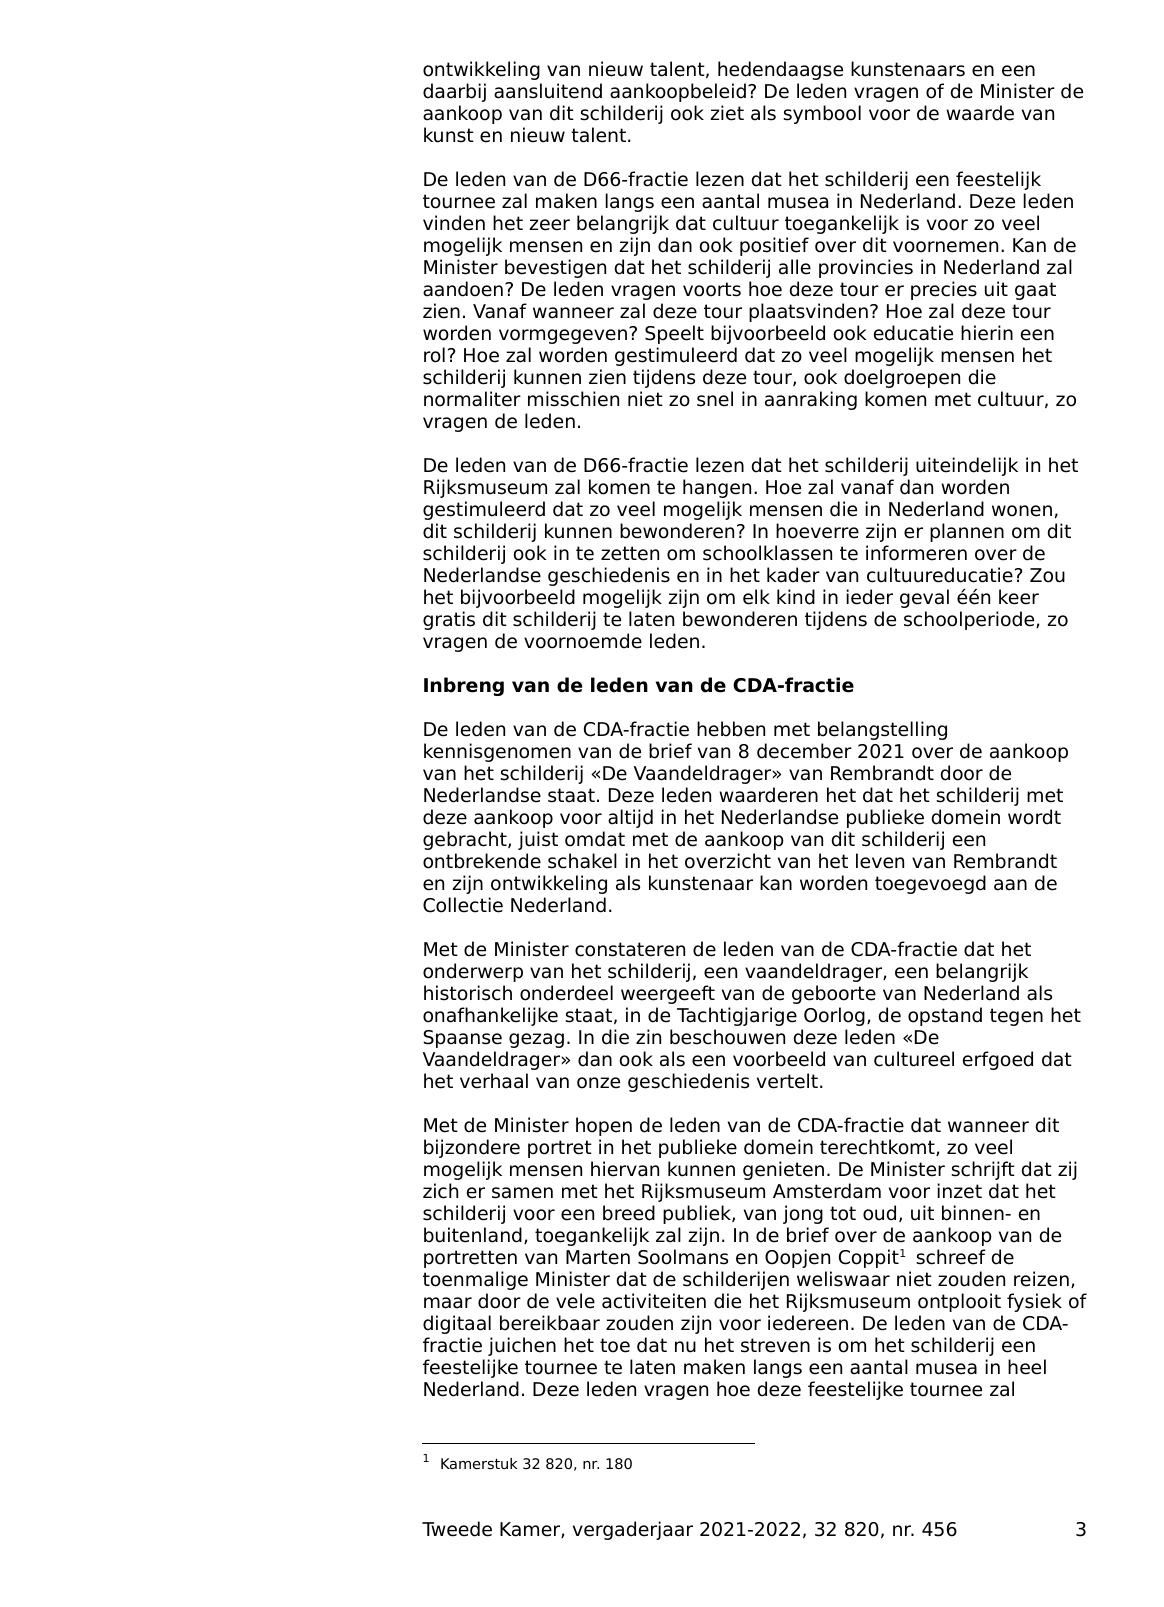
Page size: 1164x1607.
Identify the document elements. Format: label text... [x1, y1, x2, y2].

text De leden van de D66-fractie lezen dat het schilderij een feestelijk tournee zal maken langs een aantal musea in Nederland. Deze leden vinden het zeer belangrijk dat cultuur toegankelijk is voor zo veel mogelijk mensen en zijn dan ook positief over dit voornemen. Kan de Minister bevestigen dat het schilderij alle provincies in Nederland zal aandoen? De leden vragen voorts hoe deze tour er precies uit gaat zien. Vanaf wanneer zal deze tour plaatsvinden? Hoe zal deze tour worden vormgegeven? Speelt bijvoorbeeld ook educatie hierin een rol? Hoe zal worden gestimuleerd dat zo veel mogelijk mensen het schilderij kunnen zien tijdens deze tour, ook doelgroepen die normaliter misschien niet zo snel in aanraking komen met cultuur, zo vragen de leden. [422, 169, 1087, 433]
text De leden van de CDA-fractie hebben met belangstelling kennisgenomen van de brief van 8 december 2021 over de aankoop van het schilderij «De Vaandeldrager» van Rembrandt door de Nederlandse staat. Deze leden waarderen het dat het schilderij met deze aankoop voor altijd in het Nederlandse publieke domein wordt gebracht, juist omdat met de aankoop van dit schilderij een ontbrekende schakel in het overzicht van het leven van Rembrandt en zijn ontwikkeling als kunstenaar kan worden toegevoegd aan de Collectie Nederland. [422, 719, 1087, 917]
text Met de Minister hopen de leden van de CDA-fractie dat wanneer dit bijzondere portret in het publieke domein terechtkomt, zo veel mogelijk mensen hiervan kunnen genieten. De Minister schrijft dat zij zich er samen met het Rijksmuseum Amsterdam voor inzet dat het schilderij voor een breed publiek, van jong tot oud, uit binnen- en buitenland, toegankelijk zal zijn. In de brief over de aankoop van de portretten van Marten Soolmans en Oopjen Coppit schreef de toenmalige Minister dat de schilderijen weliswaar niet zouden reizen, maar door de vele activiteiten die het Rijksmuseum ontplooit fysiek of digitaal bereikbaar zouden zijn voor iedereen. De leden van de CDA-fractie juichen het toe dat nu het streven is om het schilderij een feestelijke tournee te laten maken langs een aantal musea in heel Nederland. Deze leden vragen hoe deze feestelijke tournee zal [422, 1115, 1087, 1401]
text ontwikkeling van nieuw talent, hedendaagse kunstenaars en een daarbij aansluitend aankoopbeleid? De leden vragen of de Minister de aankoop van dit schilderij ook ziet als symbool voor de waarde van kunst en nieuw talent. [422, 59, 1087, 147]
text De leden van de D66-fractie lezen dat het schilderij uiteindelijk in het Rijksmuseum zal komen te hangen. Hoe zal vanaf dan worden gestimuleerd dat zo veel mogelijk mensen die in Nederland wonen, dit schilderij kunnen bewonderen? In hoeverre zijn er plannen om dit schilderij ook in te zetten om schoolklassen te informeren over de Nederlandse geschiedenis en in het kader van cultuureducatie? Zou het bijvoorbeeld mogelijk zijn om elk kind in ieder geval één keer gratis dit schilderij te laten bewonderen tijdens de schoolperiode, zo vragen de voornoemde leden. [422, 455, 1087, 653]
text Met de Minister constateren de leden van de CDA-fractie dat het onderwerp van het schilderij, een vaandeldrager, een belangrijk historisch onderdeel weergeeft van de geboorte van Nederland als onafhankelijke staat, in de Tachtigjarige Oorlog, de opstand tegen het Spaanse gezag. In die zin beschouwen deze leden «De Vaandeldrager» dan ook als een voorbeeld van cultureel erfgoed dat het verhaal van onze geschiedenis vertelt. [422, 939, 1087, 1093]
text Kamerstuk 32 820, nr. 180 [422, 1452, 1087, 1474]
subtitle Inbreng van de leden van de CDA-fractie [422, 675, 1087, 697]
